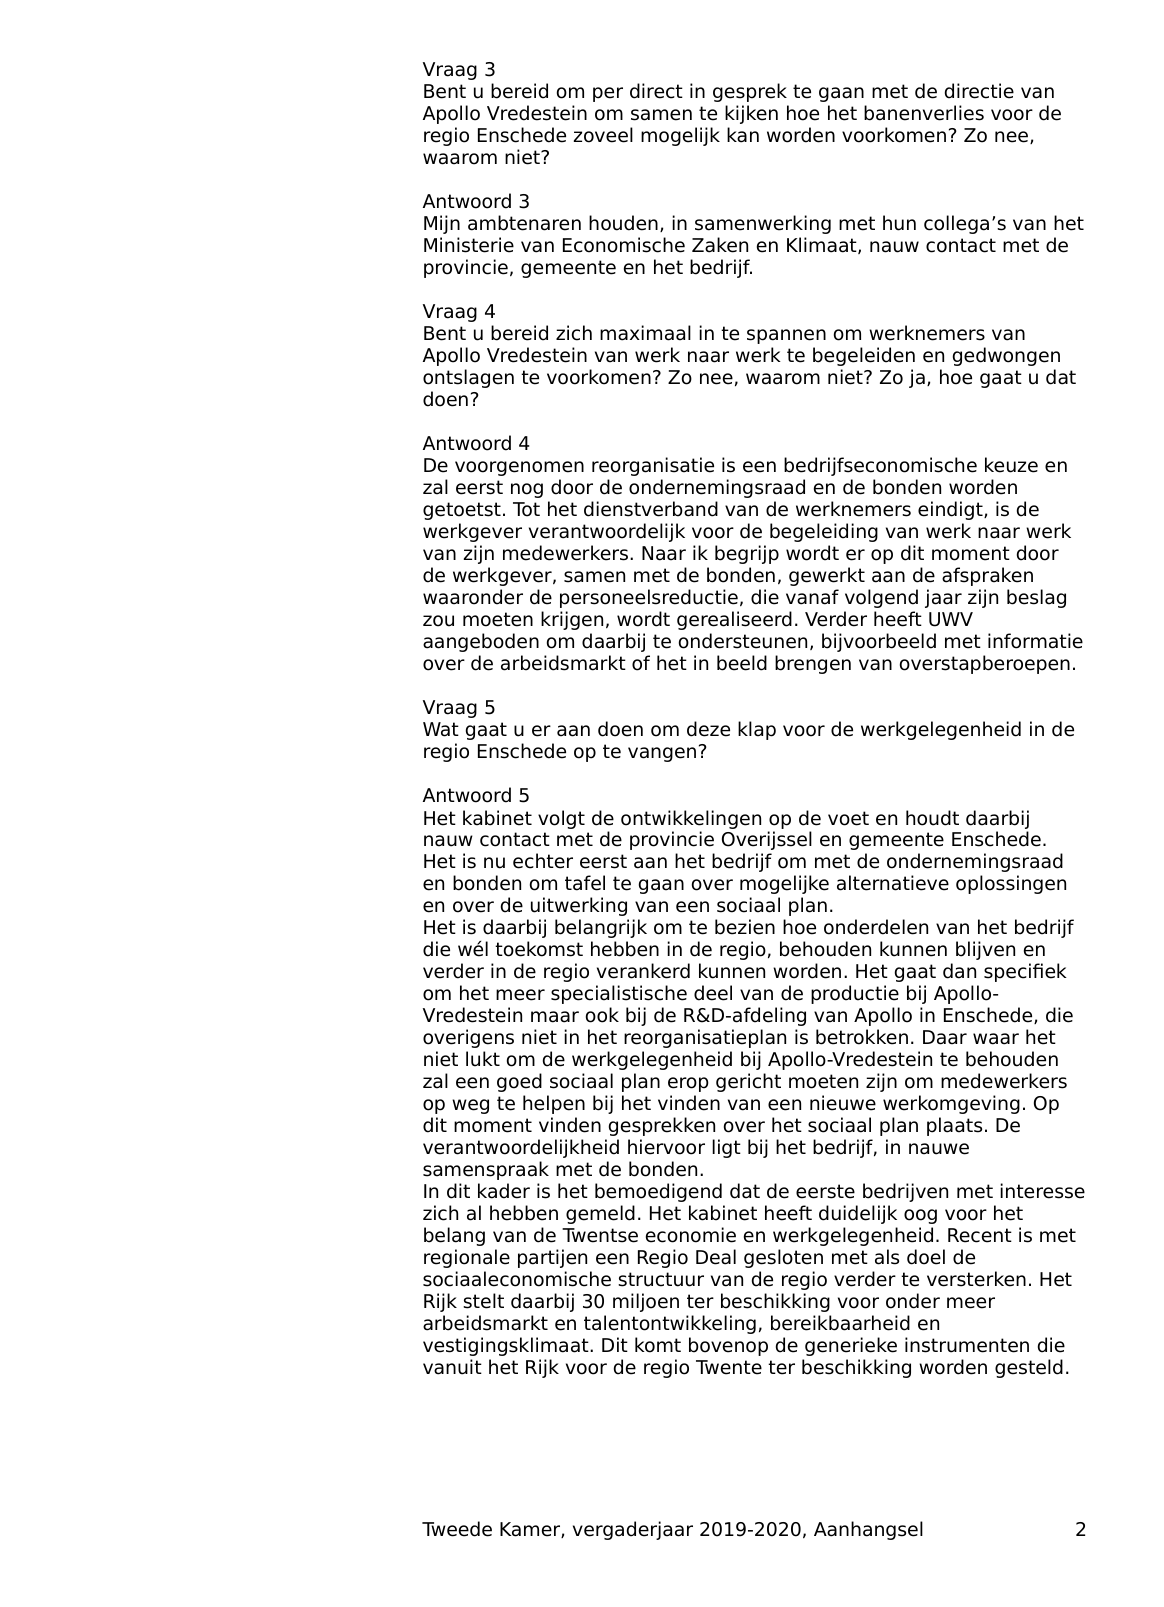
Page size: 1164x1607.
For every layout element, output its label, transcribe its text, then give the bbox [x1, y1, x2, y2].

text Bent u bereid om per direct in gesprek te gaan met de directie van Apollo Vredestein om samen te kijken hoe het banenverlies voor de regio Enschede zoveel mogelijk kan worden voorkomen? Zo nee, waarom niet? [422, 81, 1087, 169]
text De voorgenomen reorganisatie is een bedrijfseconomische keuze en zal eerst nog door de ondernemingsraad en de bonden worden getoetst. Tot het dienstverband van de werknemers eindigt, is de werkgever verantwoordelijk voor de begeleiding van werk naar werk van zijn medewerkers. Naar ik begrijp wordt er op dit moment door de werkgever, samen met de bonden, gewerkt aan de afspraken waaronder de personeelsreductie, die vanaf volgend jaar zijn beslag zou moeten krijgen, wordt gerealiseerd. Verder heeft UWV aangeboden om daarbij te ondersteunen, bijvoorbeeld met informatie over de arbeidsmarkt of het in beeld brengen van overstapberoepen. [422, 455, 1087, 675]
text Het is daarbij belangrijk om te bezien hoe onderdelen van het bedrijf die wél toekomst hebben in de regio, behouden kunnen blijven en verder in de regio verankerd kunnen worden. Het gaat dan specifiek om het meer specialistische deel van de productie bij Apollo-Vredestein maar ook bij de R&D-afdeling van Apollo in Enschede, die overigens niet in het reorganisatieplan is betrokken. Daar waar het niet lukt om de werkgelegenheid bij Apollo-Vredestein te behouden zal een goed sociaal plan erop gericht moeten zijn om medewerkers op weg te helpen bij het vinden van een nieuwe werkomgeving. Op dit moment vinden gesprekken over het sociaal plan plaats. De verantwoordelijkheid hiervoor ligt bij het bedrijf, in nauwe samenspraak met de bonden. [422, 917, 1087, 1181]
text Het kabinet volgt de ontwikkelingen op de voet en houdt daarbij nauw contact met de provincie Overijssel en gemeente Enschede. Het is nu echter eerst aan het bedrijf om met de ondernemingsraad en bonden om tafel te gaan over mogelijke alternatieve oplossingen en over de uitwerking van een sociaal plan. [422, 807, 1087, 917]
text Bent u bereid zich maximaal in te spannen om werknemers van Apollo Vredestein van werk naar werk te begeleiden en gedwongen ontslagen te voorkomen? Zo nee, waarom niet? Zo ja, hoe gaat u dat doen? [422, 323, 1087, 411]
text Mijn ambtenaren houden, in samenwerking met hun collega’s van het Ministerie van Economische Zaken en Klimaat, nauw contact met de provincie, gemeente en het bedrijf. [422, 213, 1087, 279]
text Antwoord 5 [422, 785, 1087, 807]
text Vraag 5 [422, 697, 1087, 719]
text Wat gaat u er aan doen om deze klap voor de werkgelegenheid in de regio Enschede op te vangen? [422, 719, 1087, 763]
text In dit kader is het bemoedigend dat de eerste bedrijven met interesse zich al hebben gemeld. Het kabinet heeft duidelijk oog voor het belang van de Twentse economie en werkgelegenheid. Recent is met regionale partijen een Regio Deal gesloten met als doel de sociaaleconomische structuur van de regio verder te versterken. Het Rijk stelt daarbij 30 miljoen ter beschikking voor onder meer arbeidsmarkt en talentontwikkeling, bereikbaarheid en vestigingsklimaat. Dit komt bovenop de generieke instrumenten die vanuit het Rijk voor de regio Twente ter beschikking worden gesteld. [422, 1181, 1087, 1379]
text Antwoord 4 [422, 433, 1087, 455]
text Vraag 3 [422, 59, 1087, 81]
text Vraag 4 [422, 301, 1087, 323]
text Antwoord 3 [422, 191, 1087, 213]
